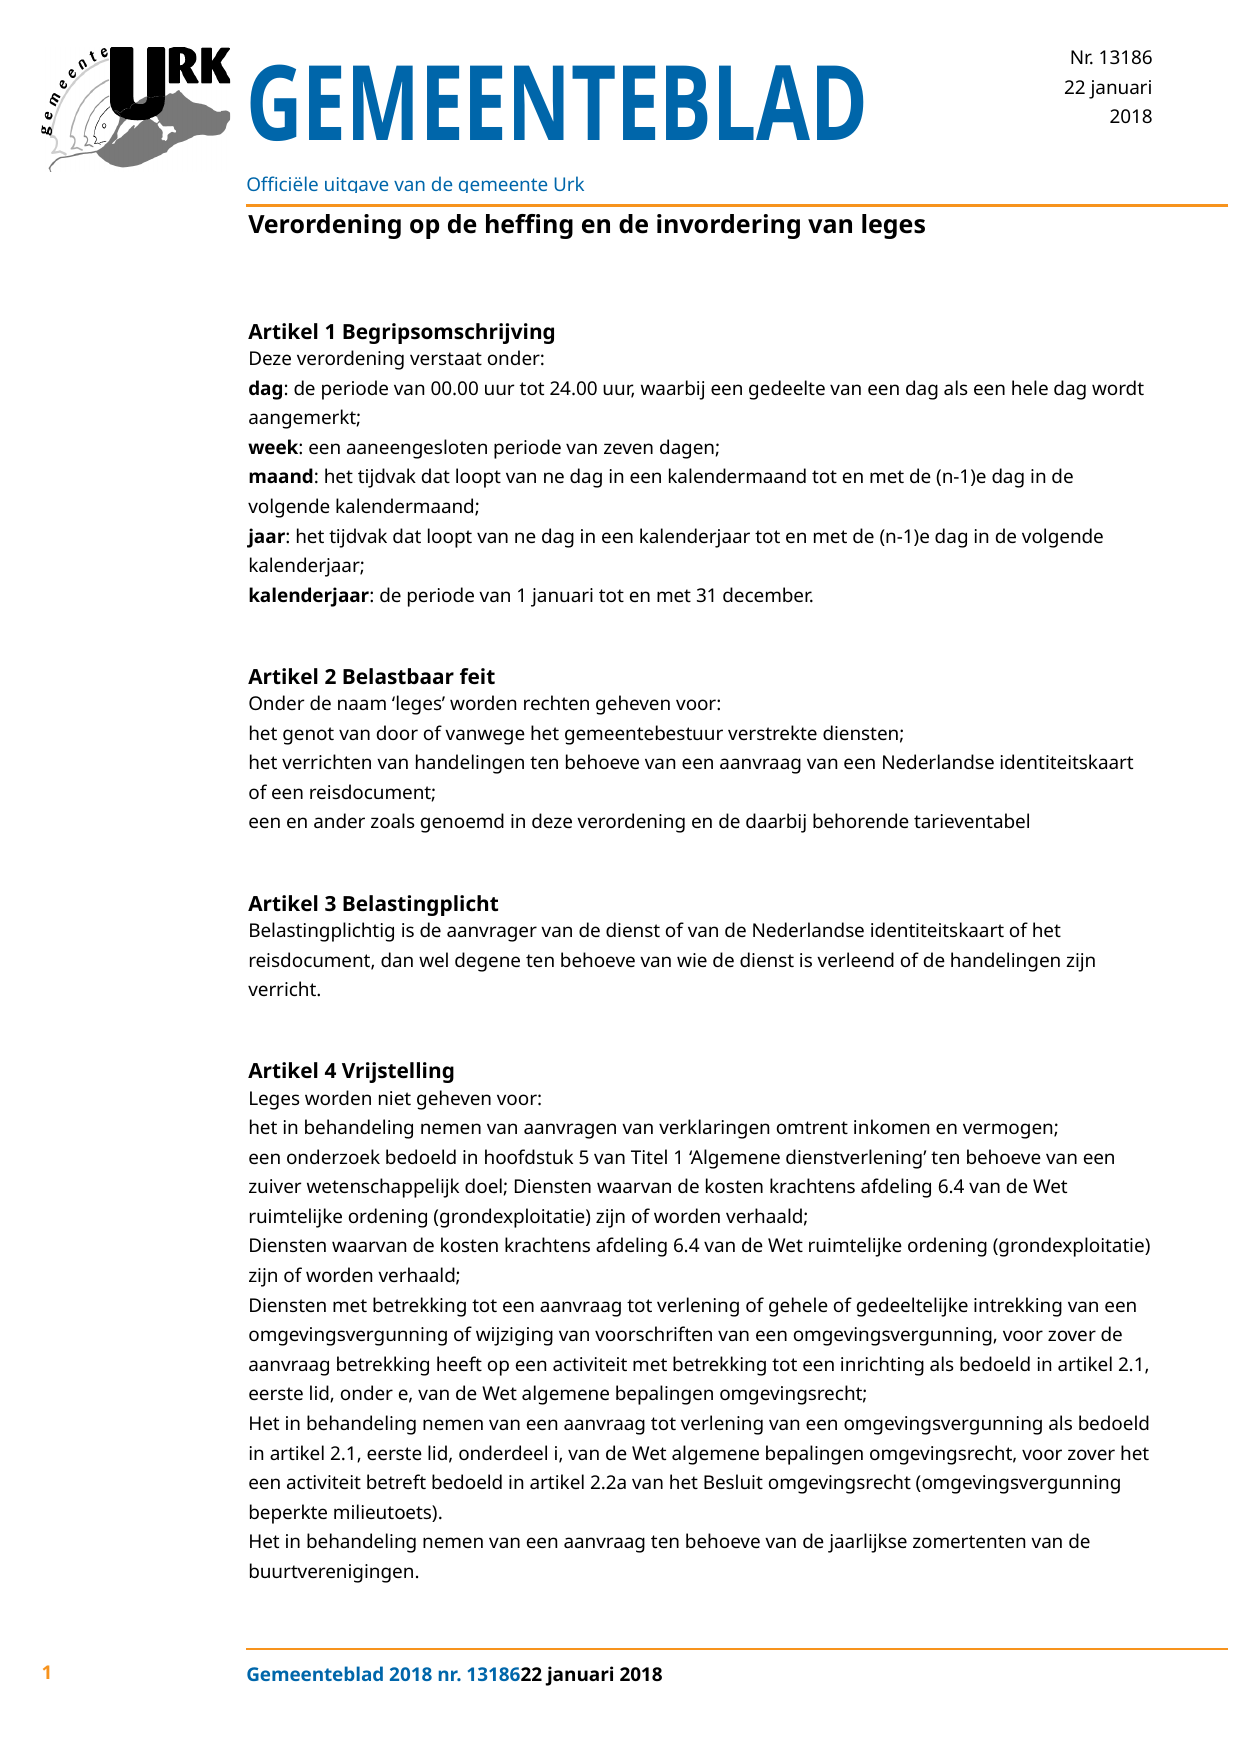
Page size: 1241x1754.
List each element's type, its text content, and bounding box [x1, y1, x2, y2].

text jaar: het tijdvak dat loopt van ne dag in een kalenderjaar tot en met de (n-1)e dag in de volgende kalenderjaar; [248, 523, 1152, 578]
text Belastingplichtig is de aanvrager van de dienst of van de Nederlandse identiteitskaart of het reisdocument, dan wel degene ten behoeve van wie de dienst is verleend of de handelingen zijn verricht. [248, 917, 1152, 1002]
text Leges worden niet geheven voor: [248, 1085, 1152, 1111]
text Artikel 1 Begripsomschrijving [248, 317, 1152, 345]
text Het in behandeling nemen van een aanvraag tot verlening van een omgevingsvergunning als bedoeld in artikel 2.1, eerste lid, onderdeel i, van de Wet algemene bepalingen omgevingsrecht, voor zover het een activiteit betreft bedoeld in artikel 2.2a van het Besluit omgevingsrecht (omgevingsvergunning beperkte milieutoets). [248, 1410, 1152, 1525]
text Onder de naam ‘leges’ worden rechten geheven voor: [248, 690, 1152, 716]
text Verordening op de heffing en de invordering van leges [248, 207, 1152, 241]
text Artikel 4 Vrijstelling [248, 1056, 1152, 1085]
text het verrichten van handelingen ten behoeve van een aanvraag van een Nederlandse identiteitskaart of een reisdocument; [248, 749, 1152, 805]
text kalenderjaar: de periode van 1 januari tot en met 31 december. [248, 582, 1152, 608]
text het in behandeling nemen van aanvragen van verklaringen omtrent inkomen en vermogen; [248, 1114, 1152, 1140]
text Artikel 2 Belastbaar feit [248, 662, 1152, 690]
text dag: de periode van 00.00 uur tot 24.00 uur, waarbij een gedeelte van een dag als een hele dag wordt aangemerkt; [248, 375, 1152, 430]
text week: een aaneengesloten periode van zeven dagen; [248, 434, 1152, 460]
text Het in behandeling nemen van een aanvraag ten behoeve van de jaarlijkse zomertenten van de buurtverenigingen. [248, 1528, 1152, 1584]
picture [41, 47, 231, 172]
text Deze verordening verstaat onder: [248, 345, 1152, 371]
text Diensten met betrekking tot een aanvraag tot verlening of gehele of gedeeltelijke intrekking van een omgevingsvergunning of wijziging van voorschriften van een omgevingsvergunning, voor zover de aanvraag betrekking heeft op een activiteit met betrekking tot een inrichting als bedoeld in artikel 2.1, eerste lid, onder e, van de Wet algemene bepalingen omgevingsrecht; [248, 1292, 1152, 1406]
text een en ander zoals genoemd in deze verordening en de daarbij behorende tarieventabel [248, 809, 1152, 834]
text Diensten waarvan de kosten krachtens afdeling 6.4 van de Wet ruimtelijke ordening (grondexploitatie) zijn of worden verhaald; [248, 1233, 1152, 1288]
text maand: het tijdvak dat loopt van ne dag in een kalendermaand tot en met de (n-1)e dag in de volgende kalendermaand; [248, 464, 1152, 519]
text Artikel 3 Belastingplicht [248, 889, 1152, 917]
text het genot van door of vanwege het gemeentebestuur verstrekte diensten; [248, 720, 1152, 746]
text een onderzoek bedoeld in hoofdstuk 5 van Titel 1 ‘Algemene dienstverlening’ ten behoeve van een zuiver wetenschappelijk doel; Diensten waarvan de kosten krachtens afdeling 6.4 van de Wet ruimtelijke ordening (grondexploitatie) zijn of worden verhaald; [248, 1144, 1152, 1229]
